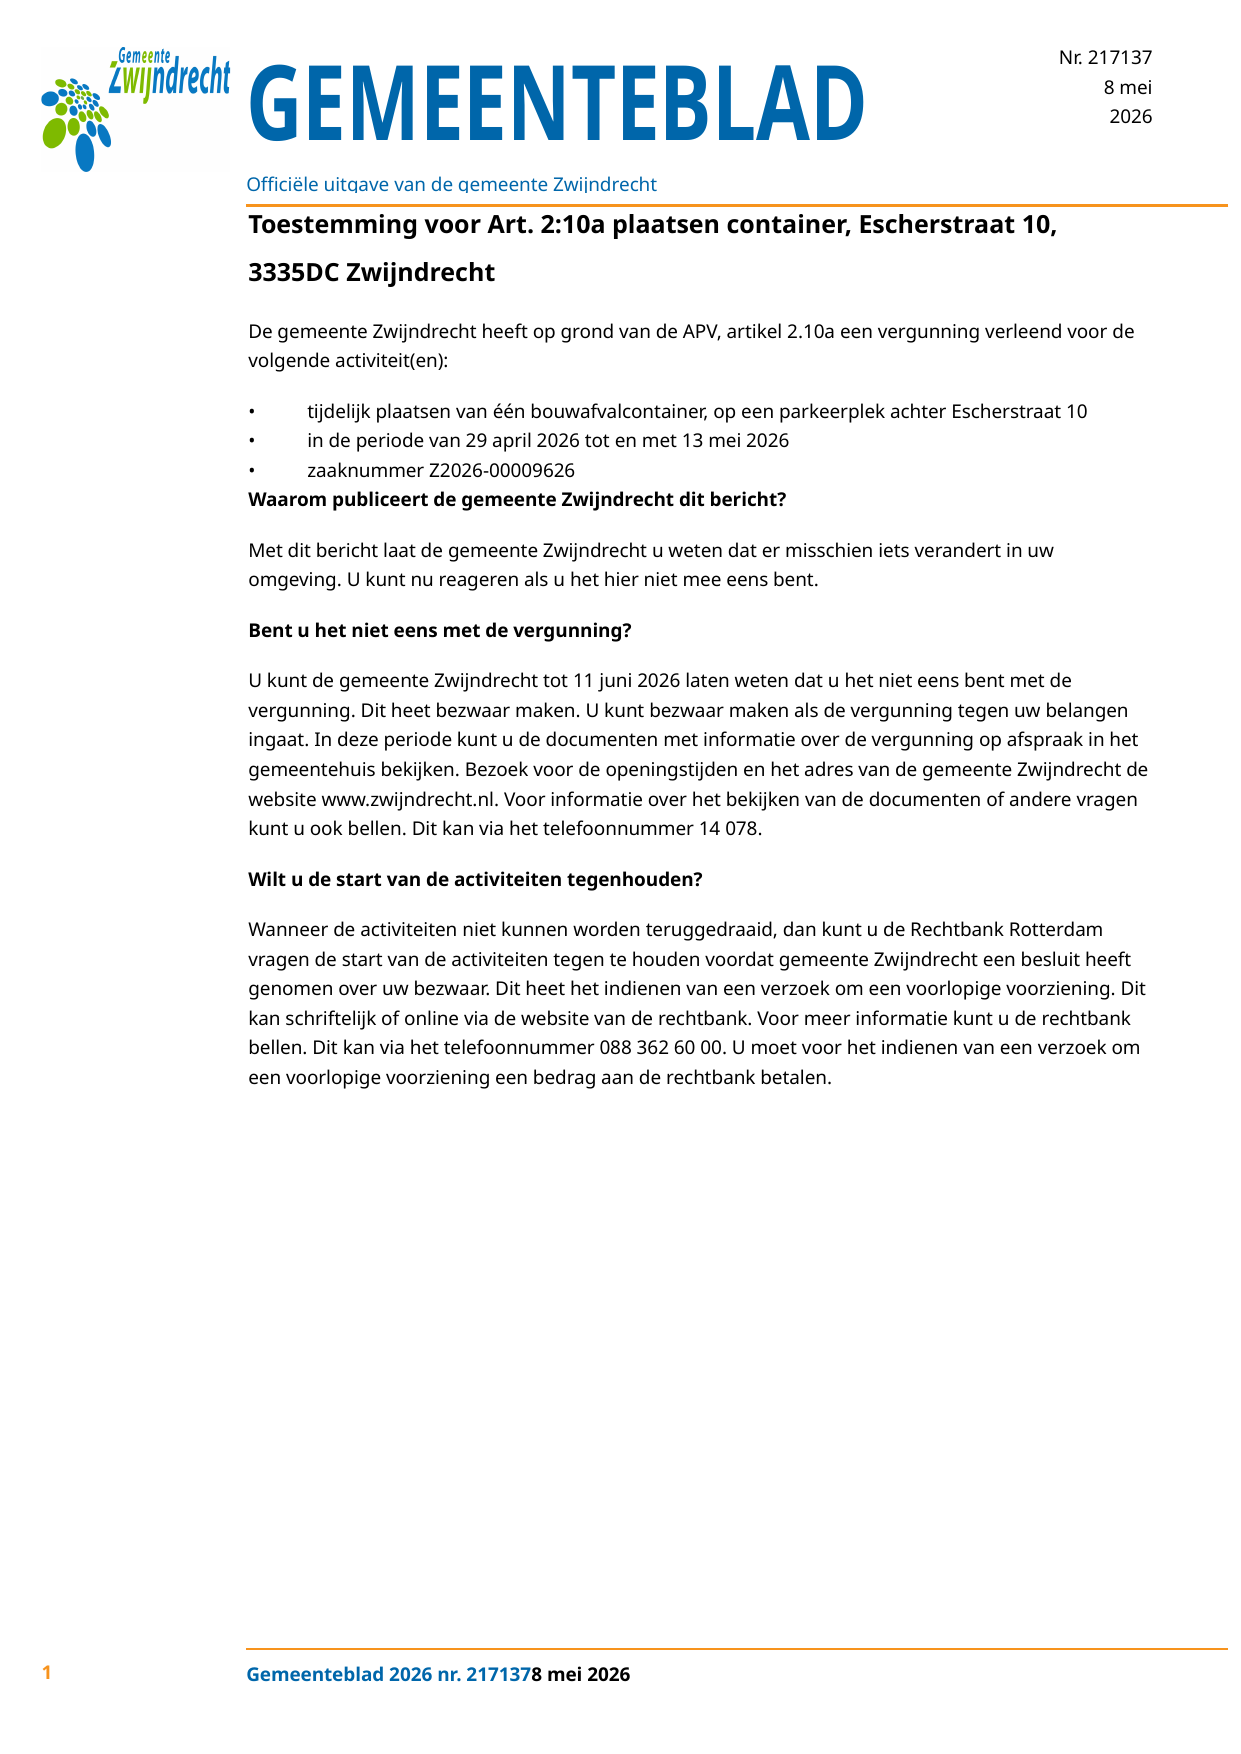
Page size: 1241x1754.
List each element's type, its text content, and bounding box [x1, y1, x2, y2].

text U kunt de gemeente Zwijndrecht tot 11 juni 2026 laten weten dat u het niet eens bent met de vergunning. Dit heet bezwaar maken. U kunt bezwaar maken als de vergunning tegen uw belangen ingaat. In deze periode kunt u de documenten met informatie over de vergunning op afspraak in het gemeentehuis bekijken. Bezoek voor de openingstijden en het adres van de gemeente Zwijndrecht de website www.zwijndrecht.nl. Voor informatie over het bekijken van de documenten of andere vragen kunt u ook bellen. Dit kan via het telefoonnummer 14 078. [248, 667, 1152, 841]
picture [41, 47, 231, 172]
list tijdelijk plaatsen van één bouwafvalcontainer, op een parkeerplek achter Escherstraat 10 [248, 398, 1152, 424]
list zaaknummer Z2026-00009626 [248, 457, 1152, 483]
text Wanneer de activiteiten niet kunnen worden teruggedraaid, dan kunt u de Rechtbank Rotterdam vragen de start van de activiteiten tegen te houden voordat gemeente Zwijndrecht een besluit heeft genomen over uw bezwaar. Dit heet het indienen van een verzoek om een voorlopige voorziening. Dit kan schriftelijk of online via de website van de rechtbank. Voor meer informatie kunt u de rechtbank bellen. Dit kan via het telefoonnummer 088 362 60 00. U moet voor het indienen van een verzoek om een voorlopige voorziening een bedrag aan de rechtbank betalen. [248, 916, 1152, 1090]
text Bent u het niet eens met de vergunning? [248, 617, 1152, 643]
text Toestemming voor Art. 2:10a plaatsen container, Escherstraat 10, 3335DC Zwijndrecht [248, 207, 1152, 288]
text Met dit bericht laat de gemeente Zwijndrecht u weten dat er misschien iets verandert in uw omgeving. U kunt nu reageren als u het hier niet mee eens bent. [248, 537, 1152, 592]
text Wilt u de start van de activiteiten tegenhouden? [248, 866, 1152, 892]
text Waarom publiceert de gemeente Zwijndrecht dit bericht? [248, 487, 1152, 512]
text De gemeente Zwijndrecht heeft op grond van de APV, artikel 2.10a een vergunning verleend voor de volgende activiteit(en): [248, 318, 1152, 373]
list in de periode van 29 april 2026 tot en met 13 mei 2026 [248, 427, 1152, 453]
